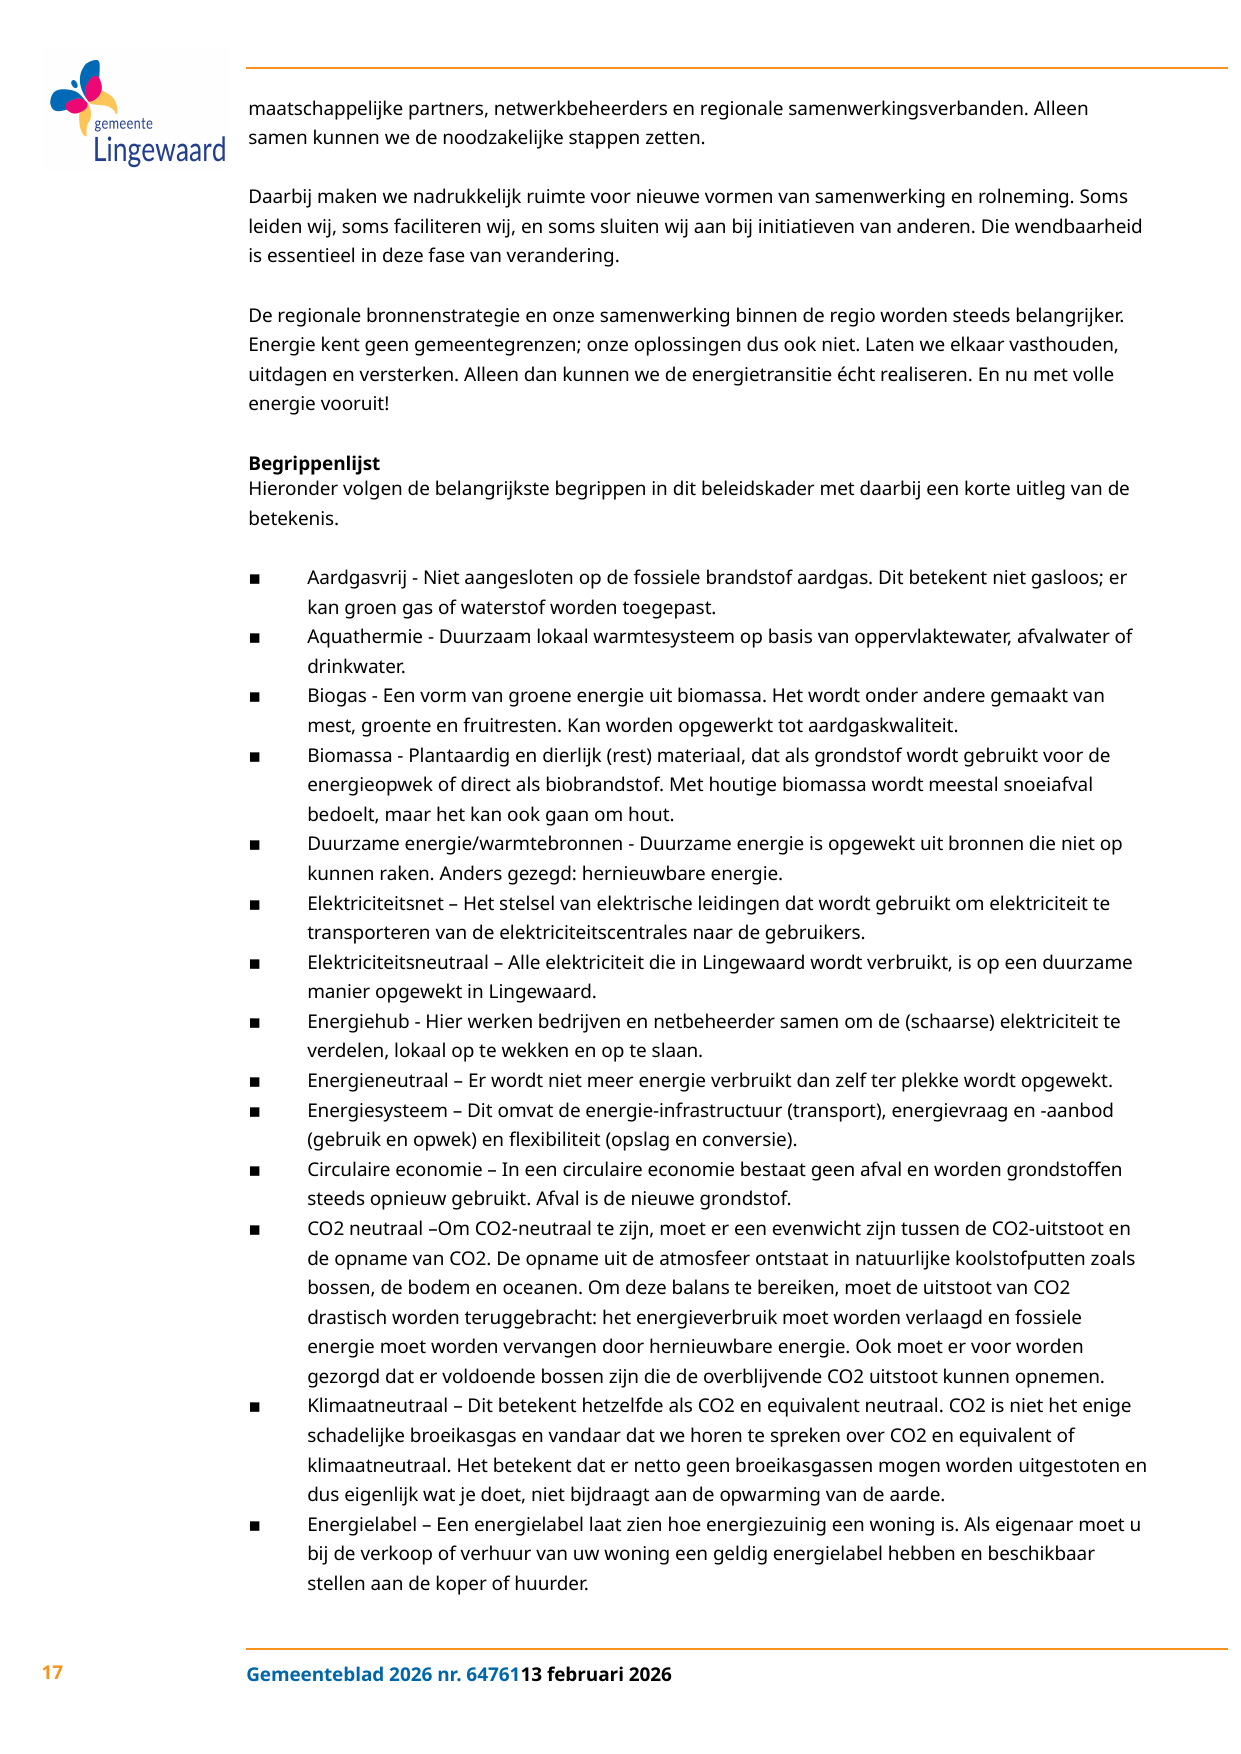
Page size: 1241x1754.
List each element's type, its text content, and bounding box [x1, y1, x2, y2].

list Klimaatneutraal – Dit betekent hetzelfde als CO2 en equivalent neutraal. CO2 is niet het enige schadelijke broeikasgas en vandaar dat we horen te spreken over CO2 en equivalent of klimaatneutraal. Het betekent dat er netto geen broeikasgassen mogen worden uitgestoten en dus eigenlijk wat je doet, niet bijdraagt aan de opwarming van de aarde. [248, 1393, 1152, 1507]
text Hieronder volgen de belangrijkste begrippen in dit beleidskader met daarbij een korte uitleg van de betekenis. [248, 476, 1152, 531]
list Elektriciteitsneutraal – Alle elektriciteit die in Lingewaard wordt verbruikt, is op een duurzame manier opgewekt in Lingewaard. [248, 949, 1152, 1004]
list Energiehub - Hier werken bedrijven en netbeheerder samen om de (schaarse) elektriciteit te verdelen, lokaal op te wekken en op te slaan. [248, 1008, 1152, 1063]
text maatschappelijke partners, netwerkbeheerders en regionale samenwerkingsverbanden. Alleen samen kunnen we de noodzakelijke stappen zetten. [248, 95, 1152, 150]
list Circulaire economie – In een circulaire economie bestaat geen afval en worden grondstoffen steeds opnieuw gebruikt. Afval is de nieuwe grondstof. [248, 1156, 1152, 1211]
list Biomassa - Plantaardig en dierlijk (rest) materiaal, dat als grondstof wordt gebruikt voor de energieopwek of direct als biobrandstof. Met houtige biomassa wordt meestal snoeiafval bedoelt, maar het kan ook gaan om hout. [248, 742, 1152, 827]
list CO2 neutraal –Om CO2-neutraal te zijn, moet er een evenwicht zijn tussen de CO2-uitstoot en de opname van CO2. De opname uit de atmosfeer ontstaat in natuurlijke koolstofputten zoals bossen, de bodem en oceanen. Om deze balans te bereiken, moet de uitstoot van CO2 drastisch worden teruggebracht: het energieverbruik moet worden verlaagd en fossiele energie moet worden vervangen door hernieuwbare energie. Ook moet er voor worden gezorgd dat er voldoende bossen zijn die de overblijvende CO2 uitstoot kunnen opnemen. [248, 1215, 1152, 1389]
list Energieneutraal – Er wordt niet meer energie verbruikt dan zelf ter plekke wordt opgewekt. [248, 1067, 1152, 1093]
list Aardgasvrij - Niet aangesloten op de fossiele brandstof aardgas. Dit betekent niet gasloos; er kan groen gas of waterstof worden toegepast. [248, 564, 1152, 619]
list Energiesysteem – Dit omvat de energie-infrastructuur (transport), energievraag en -aanbod (gebruik en opwek) en flexibiliteit (opslag en conversie). [248, 1097, 1152, 1152]
text De regionale bronnenstrategie en onze samenwerking binnen de regio worden steeds belangrijker. Energie kent geen gemeentegrenzen; onze oplossingen dus ook niet. Laten we elkaar vasthouden, uitdagen en versterken. Alleen dan kunnen we de energietransitie écht realiseren. En nu met volle energie vooruit! [248, 302, 1152, 416]
list Elektriciteitsnet – Het stelsel van elektrische leidingen dat wordt gebruikt om elektriciteit te transporteren van de elektriciteitscentrales naar de gebruikers. [248, 890, 1152, 945]
list Biogas - Een vorm van groene energie uit biomassa. Het wordt onder andere gemaakt van mest, groente en fruitresten. Kan worden opgewerkt tot aardgaskwaliteit. [248, 683, 1152, 738]
list Energielabel – Een energielabel laat zien hoe energiezuinig een woning is. Als eigenaar moet u bij de verkoop of verhuur van uw woning een geldig energielabel hebben en beschikbaar stellen aan de koper of huurder. [248, 1511, 1152, 1596]
text Daarbij maken we nadrukkelijk ruimte voor nieuwe vormen van samenwerking en rolneming. Soms leiden wij, soms faciliteren wij, en soms sluiten wij aan bij initiatieven van anderen. Die wendbaarheid is essentieel in deze fase van verandering. [248, 183, 1152, 268]
picture [41, 47, 231, 172]
list Aquathermie - Duurzaam lokaal warmtesysteem op basis van oppervlaktewater, afvalwater of drinkwater. [248, 623, 1152, 679]
text Begrippenlijst [248, 450, 1152, 476]
list Duurzame energie/warmtebronnen - Duurzame energie is opgewekt uit bronnen die niet op kunnen raken. Anders gezegd: hernieuwbare energie. [248, 831, 1152, 886]
